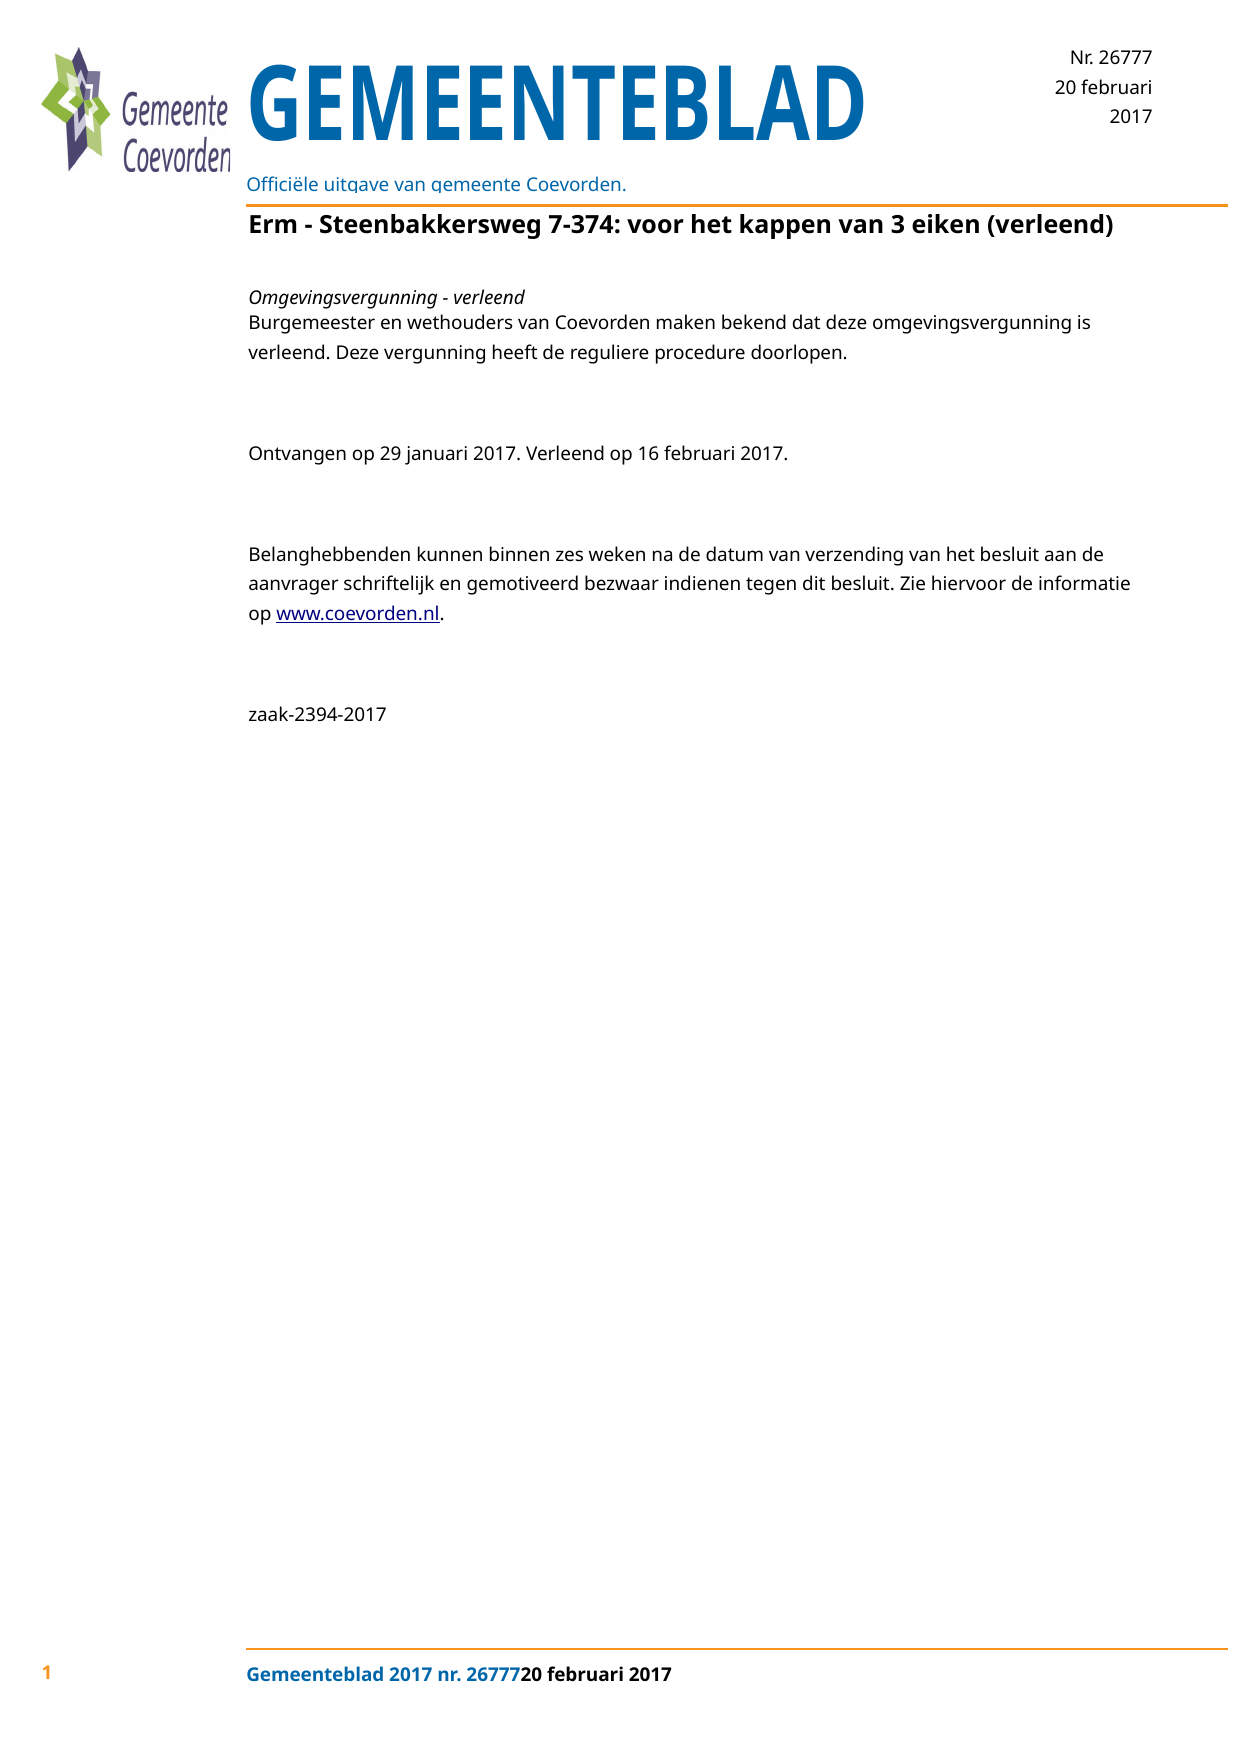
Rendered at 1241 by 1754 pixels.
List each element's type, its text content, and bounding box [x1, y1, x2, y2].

picture [41, 47, 231, 172]
text Burgemeester en wethouders van Coevorden maken bekend dat deze omgevingsvergunning is verleend. Deze vergunning heeft de reguliere procedure doorlopen. [248, 309, 1152, 365]
text Ontvangen op 29 januari 2017. Verleend op 16 februari 2017. [248, 440, 1152, 466]
text Belanghebbenden kunnen binnen zes weken na de datum van verzending van het besluit aan de aanvrager schriftelijk en gemotiveerd bezwaar indienen tegen dit besluit. Zie hiervoor de informatie op www.coevorden.nl. [248, 541, 1152, 626]
text zaak-2394-2017 [248, 701, 1152, 727]
text Erm - Steenbakkersweg 7-374: voor het kappen van 3 eiken (verleend) [248, 207, 1152, 241]
text Omgevingsvergunning - verleend [248, 284, 1152, 309]
